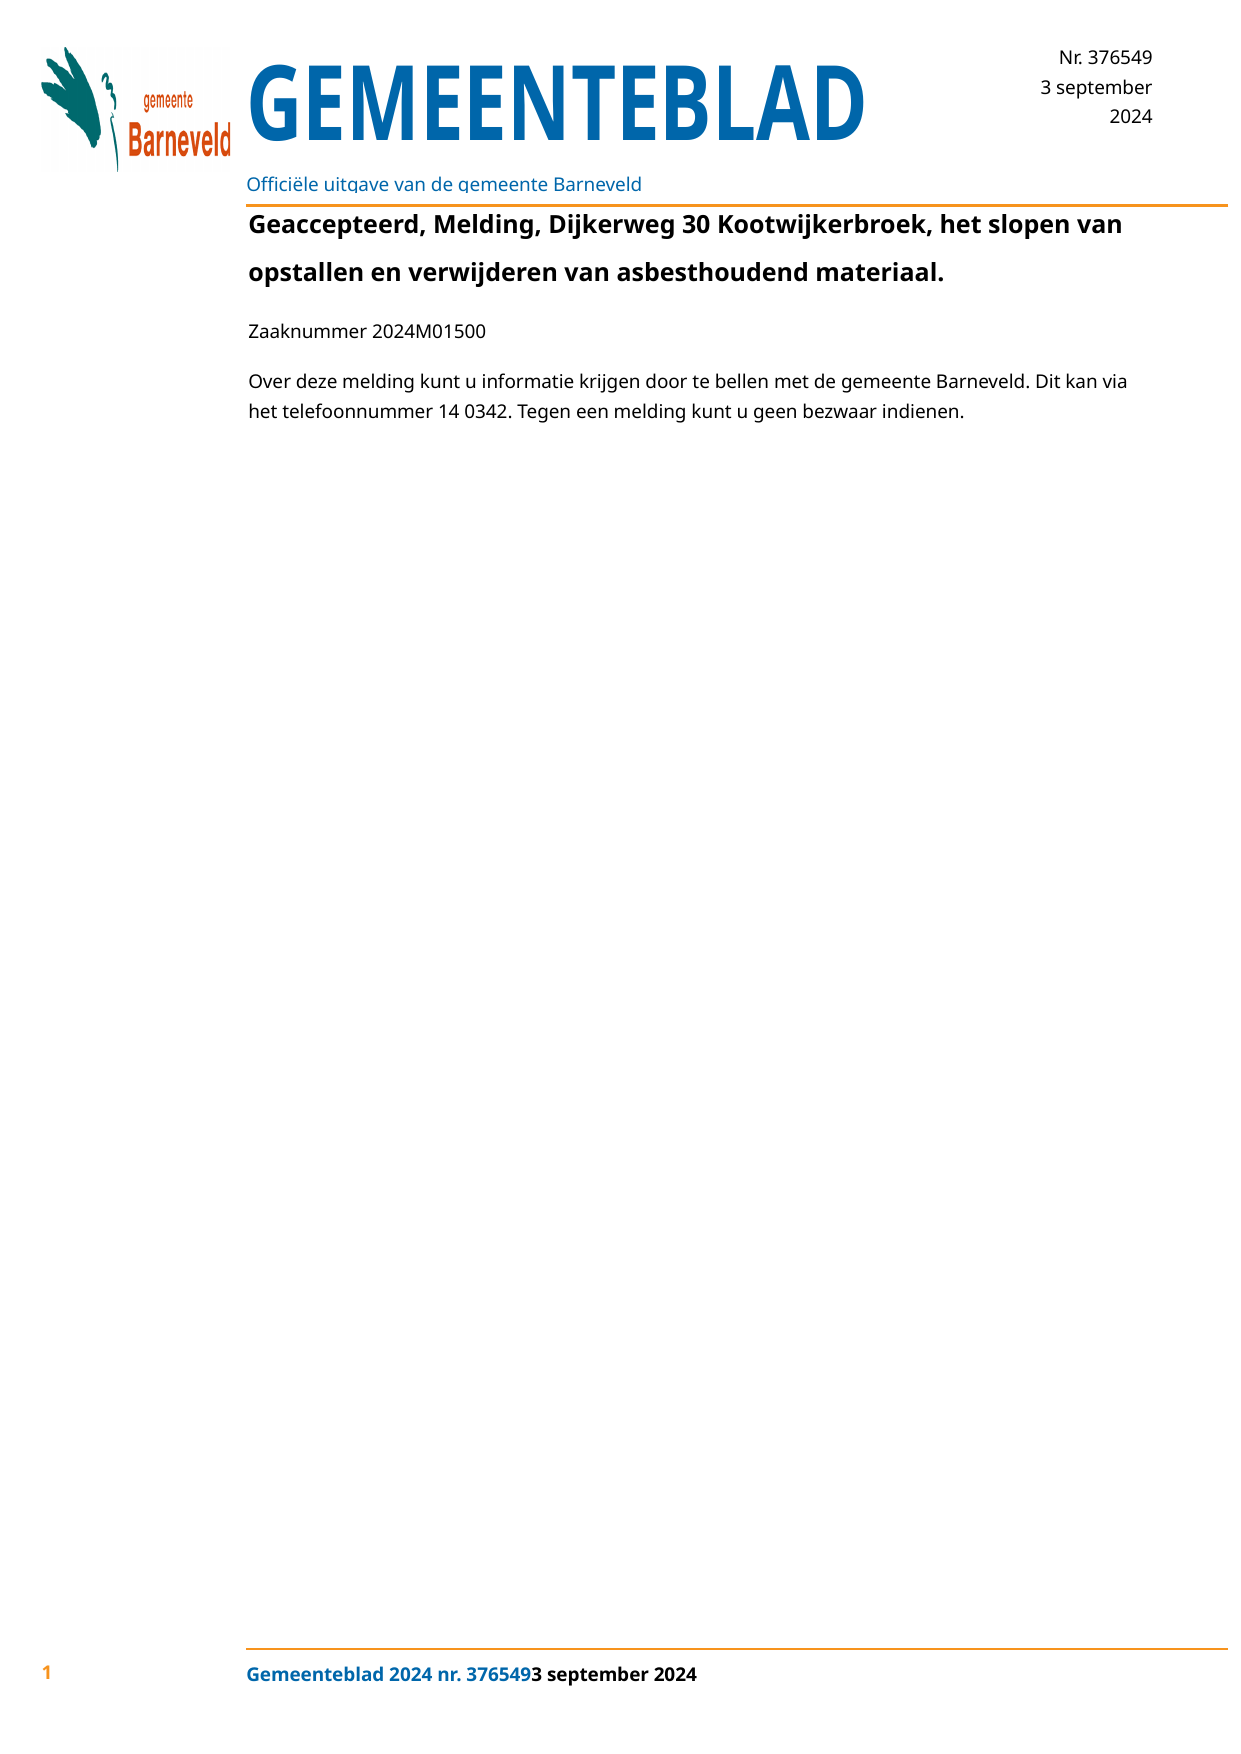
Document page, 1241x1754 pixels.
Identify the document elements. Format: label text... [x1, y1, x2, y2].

text Geaccepteerd, Melding, Dijkerweg 30 Kootwijkerbroek, het slopen van opstallen en verwijderen van asbesthoudend materiaal. [248, 207, 1152, 288]
picture [41, 47, 231, 172]
text Over deze melding kunt u informatie krijgen door te bellen met de gemeente Barneveld. Dit kan via het telefoonnummer 14 0342. Tegen een melding kunt u geen bezwaar indienen. [248, 368, 1152, 424]
text Zaaknummer 2024M01500 [248, 318, 1152, 344]
